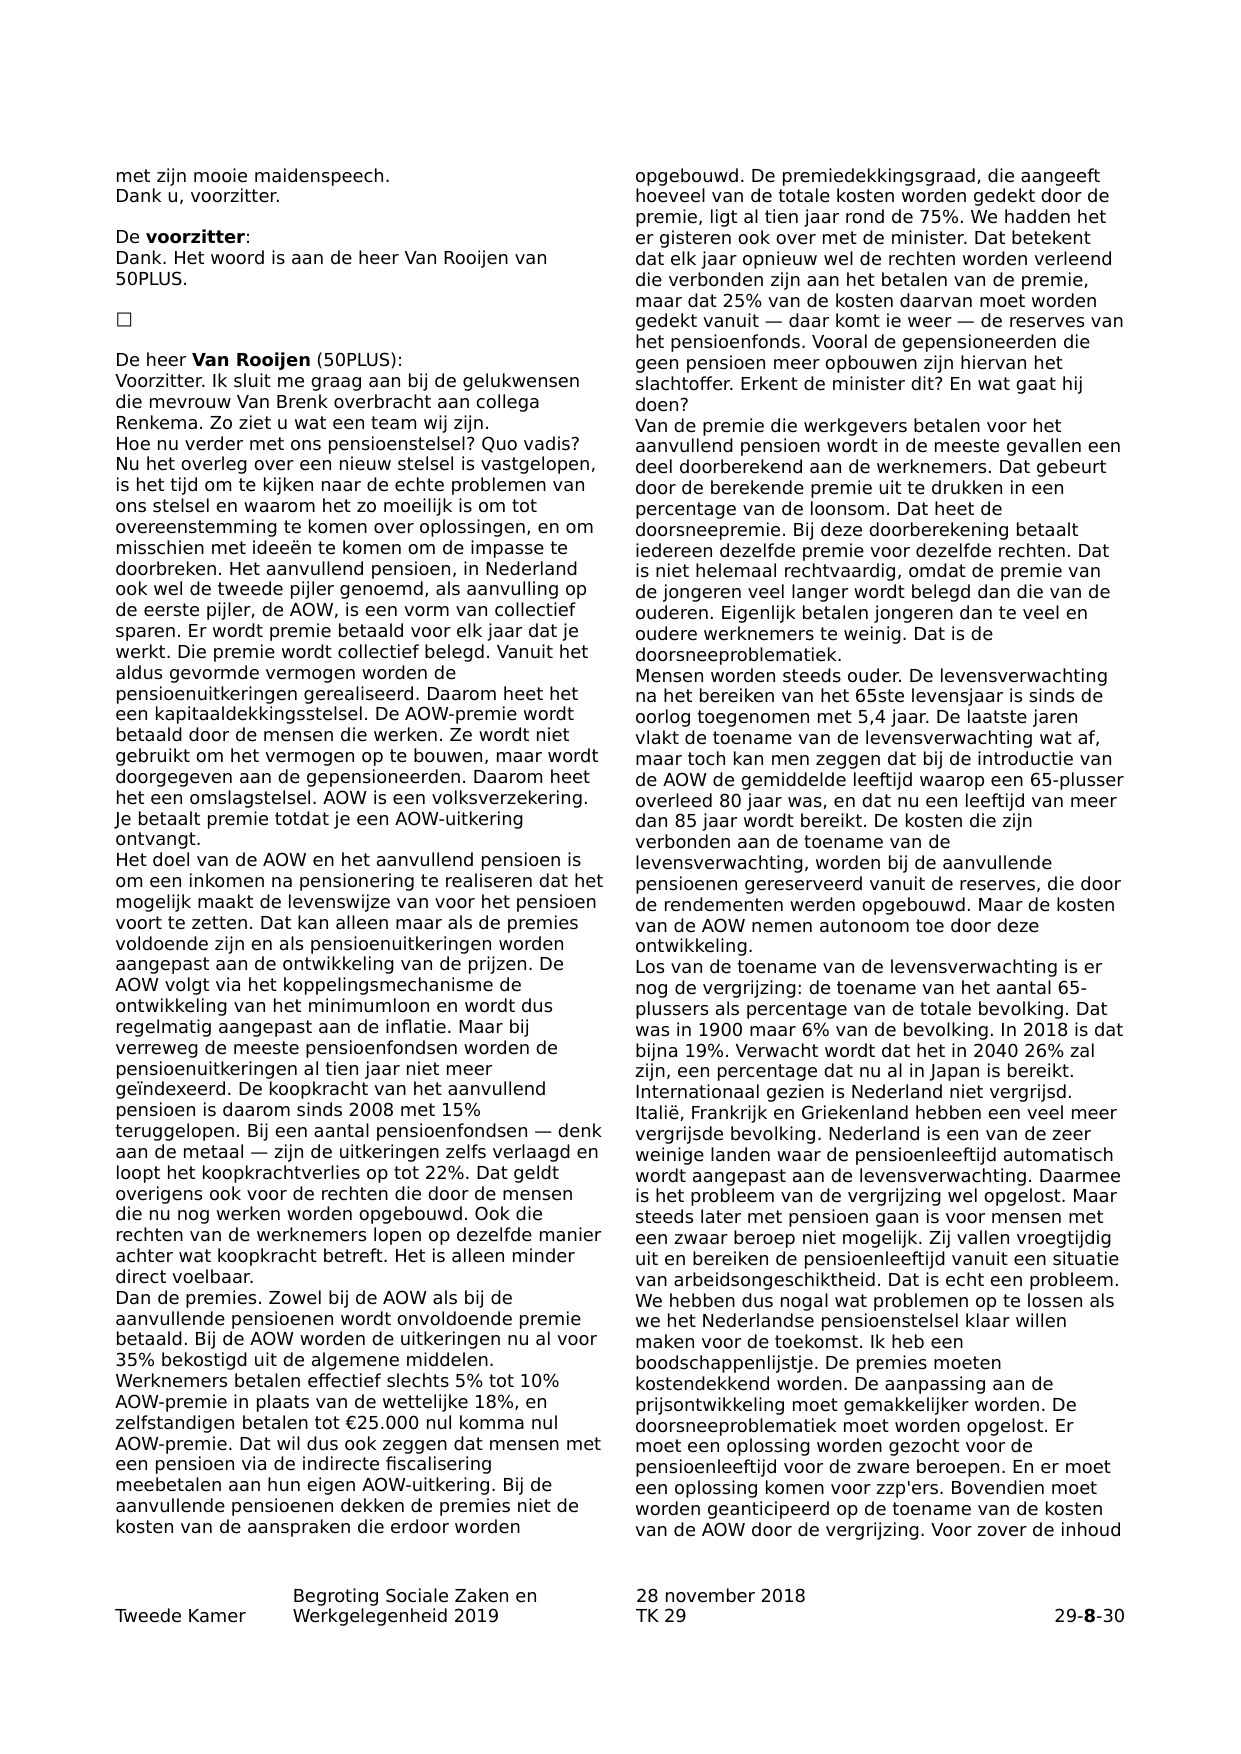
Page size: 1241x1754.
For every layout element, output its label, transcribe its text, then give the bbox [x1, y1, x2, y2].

text De voorzitter: [115, 227, 605, 248]
text Van de premie die werkgevers betalen voor het aanvullend pensioen wordt in de meeste gevallen een deel doorberekend aan de werknemers. Dat gebeurt door de berekende premie uit te drukken in een percentage van de loonsom. Dat heet de doorsneepremie. Bij deze doorberekening betaalt iedereen dezelfde premie voor dezelfde rechten. Dat is niet helemaal rechtvaardig, omdat de premie van de jongeren veel langer wordt belegd dan die van de ouderen. Eigenlijk betalen jongeren dan te veel en oudere werknemers te weinig. Dat is de doorsneeproblematiek. [635, 415, 1125, 665]
text ⬜ [115, 309, 605, 330]
text Dank. Het woord is aan de heer Van Rooijen van 50PLUS. [115, 248, 605, 289]
text Dank u, voorzitter. [115, 186, 605, 207]
text Mensen worden steeds ouder. De levensverwachting na het bereiken van het 65ste levensjaar is sinds de oorlog toegenomen met 5,4 jaar. De laatste jaren vlakt de toename van de levensverwachting wat af, maar toch kan men zeggen dat bij de introductie van de AOW de gemiddelde leeftijd waarop een 65-plusser overleed 80 jaar was, en dat nu een leeftijd van meer dan 85 jaar wordt bereikt. De kosten die zijn verbonden aan de toename van de levensverwachting, worden bij de aanvullende pensioenen gereserveerd vanuit de reserves, die door de rendementen werden opgebouwd. Maar de kosten van de AOW nemen autonoom toe door deze ontwikkeling. [635, 665, 1125, 957]
text De heer Van Rooijen (50PLUS): [115, 350, 605, 371]
text Dan de premies. Zowel bij de AOW als bij de aanvullende pensioenen wordt onvoldoende premie betaald. Bij de AOW worden de uitkeringen nu al voor 35% bekostigd uit de algemene middelen. Werknemers betalen effectief slechts 5% tot 10% AOW-premie in plaats van de wettelijke 18%, en zelfstandigen betalen tot €25.000 nul komma nul AOW-premie. Dat wil dus ook zeggen dat mensen met een pensioen via de indirecte fiscalisering meebetalen aan hun eigen AOW-uitkering. Bij de aanvullende pensioenen dekken de premies niet de kosten van de aanspraken die erdoor worden [115, 1287, 605, 1537]
text met zijn mooie maidenspeech. [115, 165, 605, 186]
text opgebouwd. De premiedekkingsgraad, die aangeeft hoeveel van de totale kosten worden gedekt door de premie, ligt al tien jaar rond de 75%. We hadden het er gisteren ook over met de minister. Dat betekent dat elk jaar opnieuw wel de rechten worden verleend die verbonden zijn aan het betalen van de premie, maar dat 25% van de kosten daarvan moet worden gedekt vanuit — daar komt ie weer — de reserves van het pensioenfonds. Vooral de gepensioneerden die geen pensioen meer opbouwen zijn hiervan het slachtoffer. Erkent de minister dit? En wat gaat hij doen? [635, 165, 1125, 415]
text Los van de toename van de levensverwachting is er nog de vergrijzing: de toename van het aantal 65-plussers als percentage van de totale bevolking. Dat was in 1900 maar 6% van de bevolking. In 2018 is dat bijna 19%. Verwacht wordt dat het in 2040 26% zal zijn, een percentage dat nu al in Japan is bereikt. Internationaal gezien is Nederland niet vergrijsd. Italië, Frankrijk en Griekenland hebben een veel meer vergrijsde bevolking. Nederland is een van de zeer weinige landen waar de pensioenleeftijd automatisch wordt aangepast aan de levensverwachting. Daarmee is het probleem van de vergrijzing wel opgelost. Maar steeds later met pensioen gaan is voor mensen met een zwaar beroep niet mogelijk. Zij vallen vroegtijdig uit en bereiken de pensioenleeftijd vanuit een situatie van arbeidsongeschiktheid. Dat is echt een probleem. [635, 957, 1125, 1290]
text We hebben dus nogal wat problemen op te lossen als we het Nederlandse pensioenstelsel klaar willen maken voor de toekomst. Ik heb een boodschappenlijstje. De premies moeten kostendekkend worden. De aanpassing aan de prijsontwikkeling moet gemakkelijker worden. De doorsneeproblematiek moet worden opgelost. Er moet een oplossing worden gezocht voor de pensioenleeftijd voor de zware beroepen. En er moet een oplossing komen voor zzp'ers. Bovendien moet worden geanticipeerd op de toename van de kosten van de AOW door de vergrijzing. Voor zover de inhoud [635, 1290, 1125, 1540]
text Voorzitter. Ik sluit me graag aan bij de gelukwensen die mevrouw Van Brenk overbracht aan collega Renkema. Zo ziet u wat een team wij zijn. [115, 371, 605, 433]
text Hoe nu verder met ons pensioenstelsel? Quo vadis? Nu het overleg over een nieuw stelsel is vastgelopen, is het tijd om te kijken naar de echte problemen van ons stelsel en waarom het zo moeilijk is om tot overeenstemming te komen over oplossingen, en om misschien met ideeën te komen om de impasse te doorbreken. Het aanvullend pensioen, in Nederland ook wel de tweede pijler genoemd, als aanvulling op de eerste pijler, de AOW, is een vorm van collectief sparen. Er wordt premie betaald voor elk jaar dat je werkt. Die premie wordt collectief belegd. Vanuit het aldus gevormde vermogen worden de pensioenuitkeringen gerealiseerd. Daarom heet het een kapitaaldekkingsstelsel. De AOW-premie wordt betaald door de mensen die werken. Ze wordt niet gebruikt om het vermogen op te bouwen, maar wordt doorgegeven aan de gepensioneerden. Daarom heet het een omslagstelsel. AOW is een volksverzekering. Je betaalt premie totdat je een AOW-uitkering ontvangt. [115, 433, 605, 850]
text Het doel van de AOW en het aanvullend pensioen is om een inkomen na pensionering te realiseren dat het mogelijk maakt de levenswijze van voor het pensioen voort te zetten. Dat kan alleen maar als de premies voldoende zijn en als pensioenuitkeringen worden aangepast aan de ontwikkeling van de prijzen. De AOW volgt via het koppelingsmechanisme de ontwikkeling van het minimumloon en wordt dus regelmatig aangepast aan de inflatie. Maar bij verreweg de meeste pensioenfondsen worden de pensioenuitkeringen al tien jaar niet meer geïndexeerd. De koopkracht van het aanvullend pensioen is daarom sinds 2008 met 15% teruggelopen. Bij een aantal pensioenfondsen — denk aan de metaal — zijn de uitkeringen zelfs verlaagd en loopt het koopkrachtverlies op tot 22%. Dat geldt overigens ook voor de rechten die door de mensen die nu nog werken worden opgebouwd. Ook die rechten van de werknemers lopen op dezelfde manier achter wat koopkracht betreft. Het is alleen minder direct voelbaar. [115, 850, 605, 1287]
